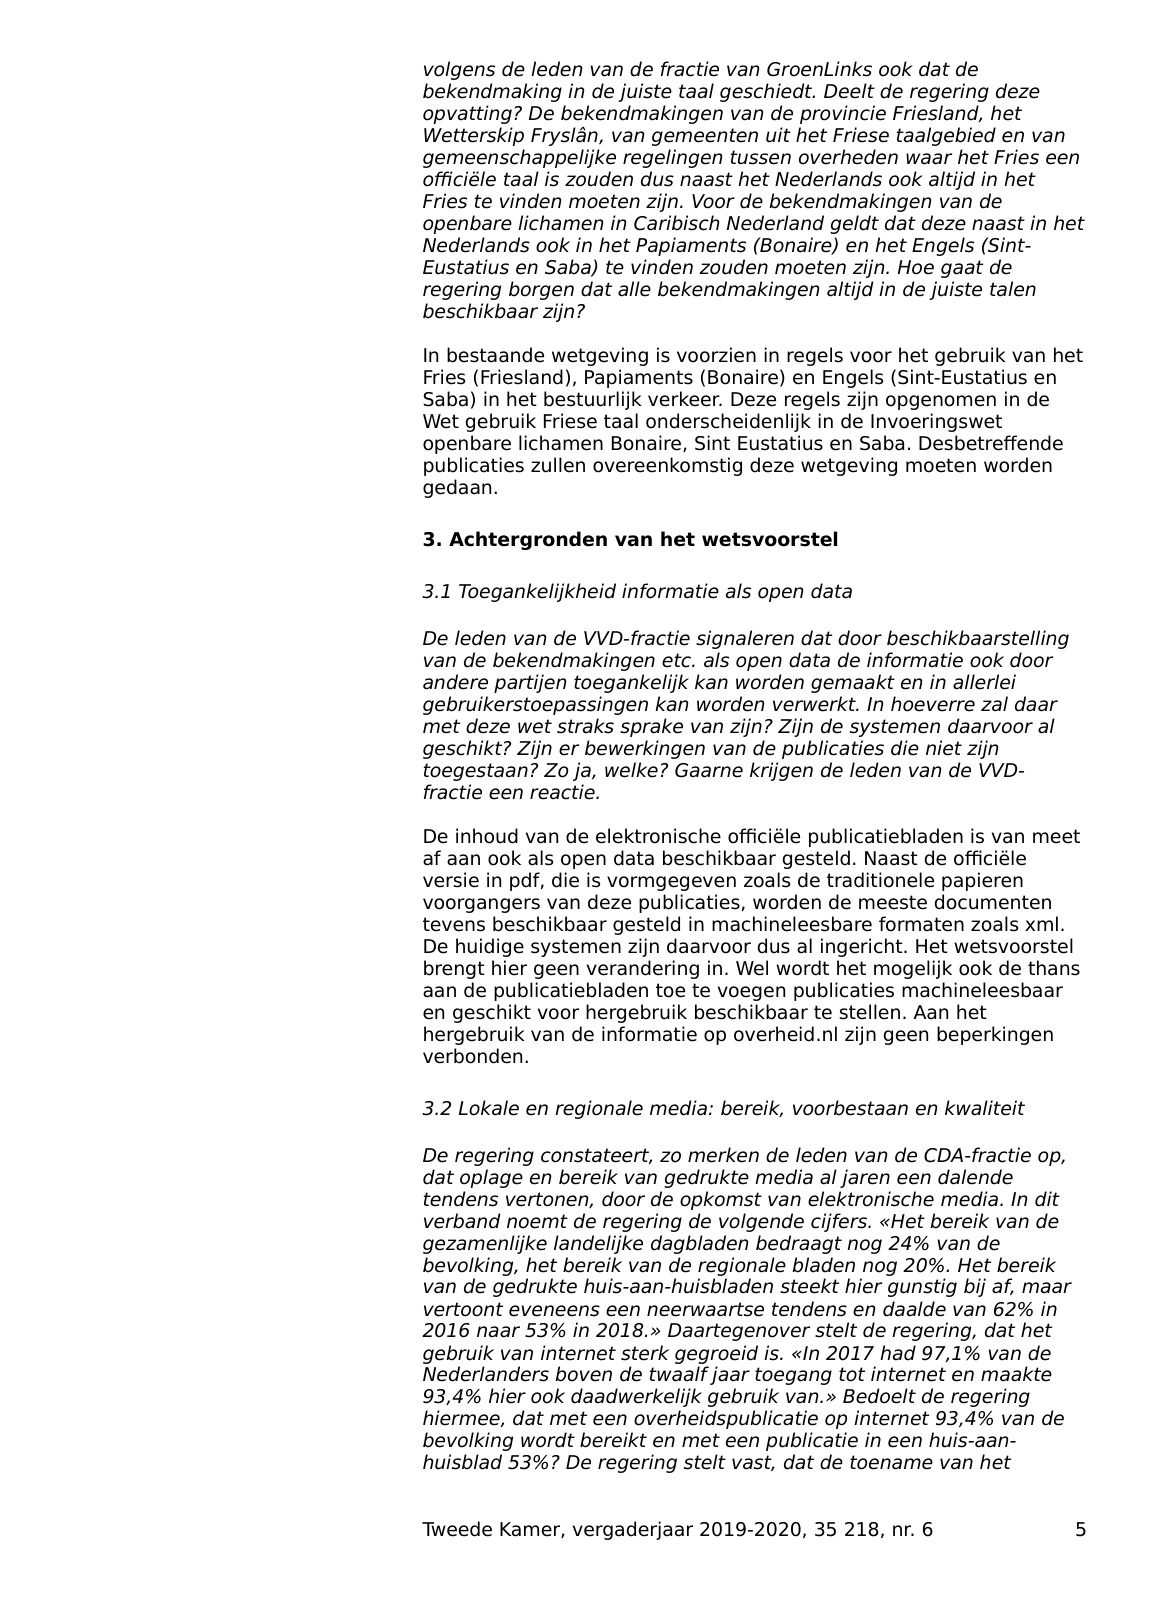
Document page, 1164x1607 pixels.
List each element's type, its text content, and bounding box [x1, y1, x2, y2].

text De regering constateert, zo merken de leden van de CDA-fractie op, dat oplage en bereik van gedrukte media al jaren een dalende tendens vertonen, door de opkomst van elektronische media. In dit verband noemt de regering de volgende cijfers. «Het bereik van de gezamenlijke landelijke dagbladen bedraagt nog 24% van de bevolking, het bereik van de regionale bladen nog 20%. Het bereik van de gedrukte huis-aan-huisbladen steekt hier gunstig bij af, maar vertoont eveneens een neerwaartse tendens en daalde van 62% in 2016 naar 53% in 2018.» Daartegenover stelt de regering, dat het gebruik van internet sterk gegroeid is. «In 2017 had 97,1% van de Nederlanders boven de twaalf jaar toegang tot internet en maakte 93,4% hier ook daadwerkelijk gebruik van.» Bedoelt de regering hiermee, dat met een overheidspublicatie op internet 93,4% van de bevolking wordt bereikt en met een publicatie in een huis-aan-huisblad 53%? De regering stelt vast, dat de toename van het [422, 1144, 1087, 1474]
text volgens de leden van de fractie van GroenLinks ook dat de bekendmaking in de juiste taal geschiedt. Deelt de regering deze opvatting? De bekendmakingen van de provincie Friesland, het Wetterskip Fryslân, van gemeenten uit het Friese taalgebied en van gemeenschappelijke regelingen tussen overheden waar het Fries een officiële taal is zouden dus naast het Nederlands ook altijd in het Fries te vinden moeten zijn. Voor de bekendmakingen van de openbare lichamen in Caribisch Nederland geldt dat deze naast in het Nederlands ook in het Papiaments (Bonaire) en het Engels (Sint-Eustatius en Saba) te vinden zouden moeten zijn. Hoe gaat de regering borgen dat alle bekendmakingen altijd in de juiste talen beschikbaar zijn? [422, 59, 1087, 323]
subtitle 3. Achtergronden van het wetsvoorstel [422, 529, 1087, 551]
text De leden van de VVD-fractie signaleren dat door beschikbaarstelling van de bekendmakingen etc. als open data de informatie ook door andere partijen toegankelijk kan worden gemaakt en in allerlei gebruikerstoepassingen kan worden verwerkt. In hoeverre zal daar met deze wet straks sprake van zijn? Zijn de systemen daarvoor al geschikt? Zijn er bewerkingen van de publicaties die niet zijn toegestaan? Zo ja, welke? Gaarne krijgen de leden van de VVD-fractie een reactie. [422, 628, 1087, 804]
text In bestaande wetgeving is voorzien in regels voor het gebruik van het Fries (Friesland), Papiaments (Bonaire) en Engels (Sint-Eustatius en Saba) in het bestuurlijk verkeer. Deze regels zijn opgenomen in de Wet gebruik Friese taal onderscheidenlijk in de Invoeringswet openbare lichamen Bonaire, Sint Eustatius en Saba. Desbetreffende publicaties zullen overeenkomstig deze wetgeving moeten worden gedaan. [422, 345, 1087, 499]
subtitle 3.1 Toegankelijkheid informatie als open data [422, 581, 1087, 603]
subtitle 3.2 Lokale en regionale media: bereik, voorbestaan en kwaliteit [422, 1098, 1087, 1119]
text De inhoud van de elektronische officiële publicatiebladen is van meet af aan ook als open data beschikbaar gesteld. Naast de officiële versie in pdf, die is vormgegeven zoals de traditionele papieren voorgangers van deze publicaties, worden de meeste documenten tevens beschikbaar gesteld in machineleesbare formaten zoals xml. De huidige systemen zijn daarvoor dus al ingericht. Het wetsvoorstel brengt hier geen verandering in. Wel wordt het mogelijk ook de thans aan de publicatiebladen toe te voegen publicaties machineleesbaar en geschikt voor hergebruik beschikbaar te stellen. Aan het hergebruik van de informatie op overheid.nl zijn geen beperkingen verbonden. [422, 826, 1087, 1068]
